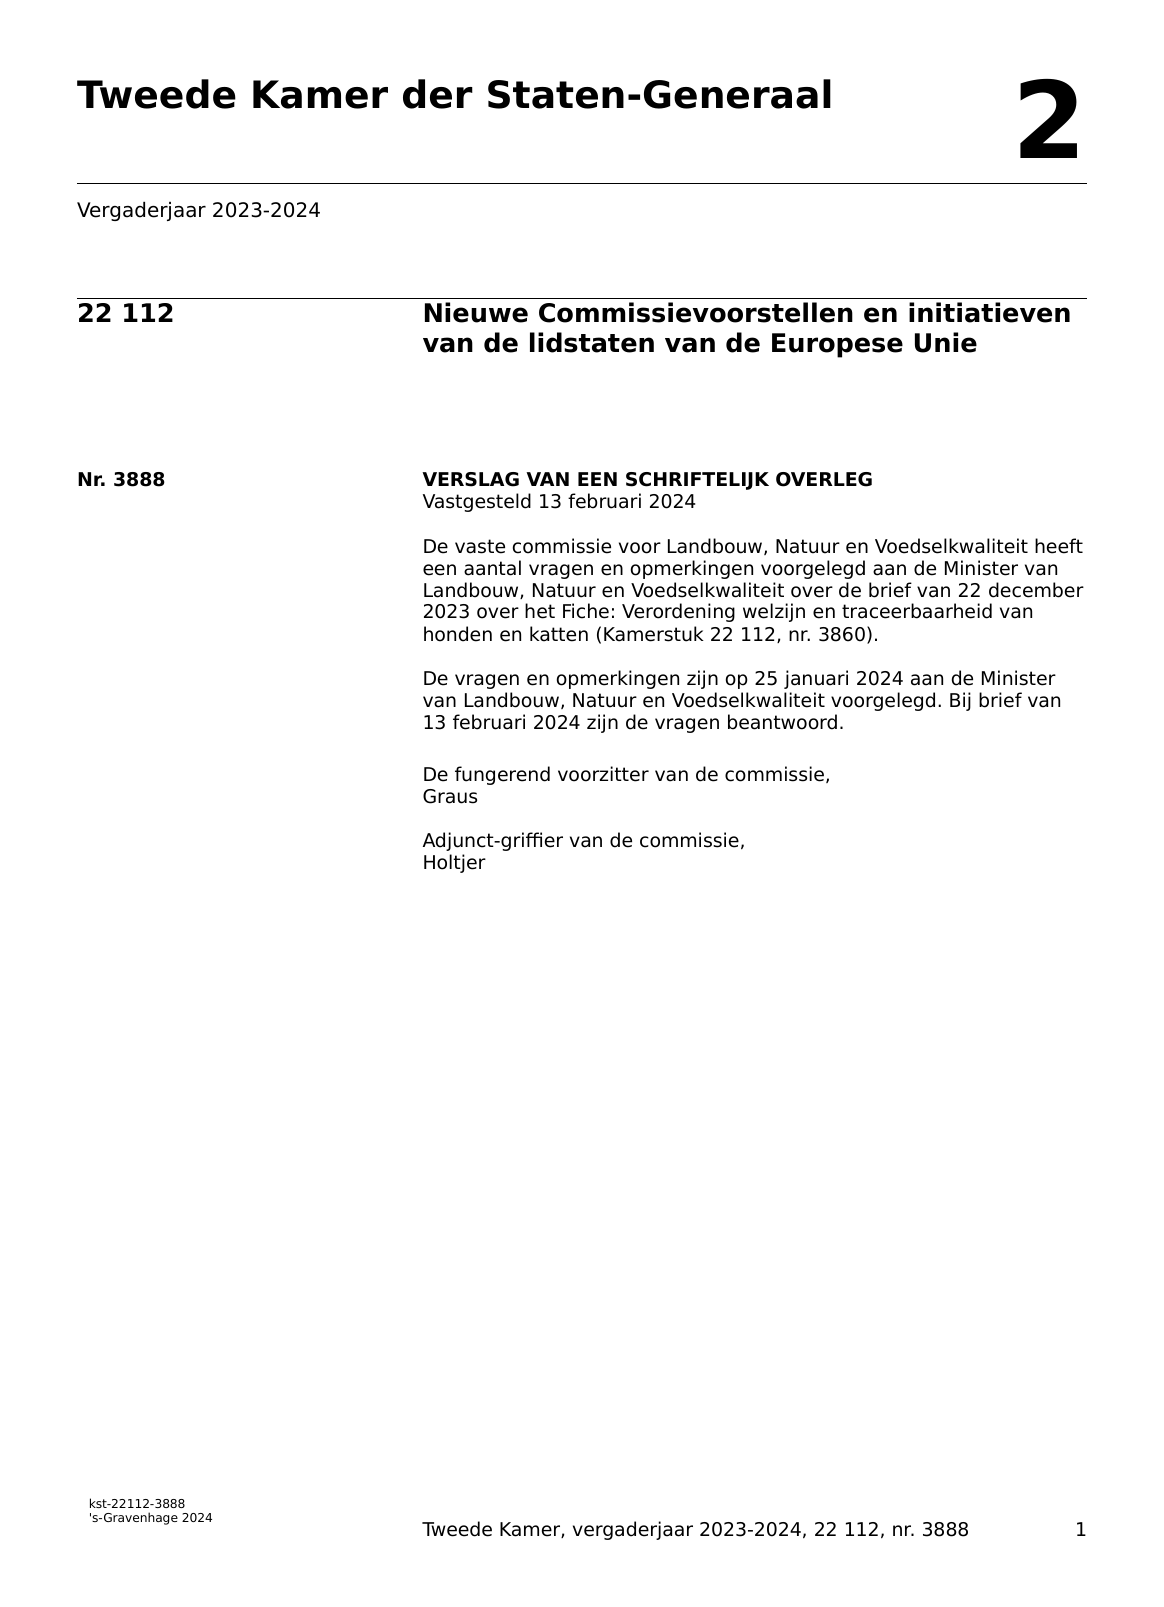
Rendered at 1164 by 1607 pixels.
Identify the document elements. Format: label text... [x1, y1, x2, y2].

text De vragen en opmerkingen zijn op 25 januari 2024 aan de Minister van Landbouw, Natuur en Voedselkwaliteit voorgelegd. Bij brief van 13 februari 2024 zijn de vragen beantwoord. [422, 668, 1087, 733]
text De fungerend voorzitter van de commissie, Graus [422, 763, 1087, 807]
text kst-22112-3888 [88, 1497, 323, 1511]
text Adjunct-griffier van de commissie, Holtjer [422, 830, 1087, 874]
table_header Tweede Kamer der Staten-Generaal [77, 59, 886, 183]
text 's-Gravenhage 2024 [88, 1511, 323, 1525]
table_cell Vergaderjaar 2023-2024 [77, 184, 1087, 298]
subtitle Nr. 3888 VERSLAG VAN EEN SCHRIFTELIJK OVERLEG [77, 469, 1087, 491]
table_header 2 [886, 59, 1087, 183]
text Vastgesteld 13 februari 2024 [422, 491, 1087, 513]
text De vaste commissie voor Landbouw, Natuur en Voedselkwaliteit heeft een aantal vragen en opmerkingen voorgelegd aan de Minister van Landbouw, Natuur en Voedselkwaliteit over de brief van 22 december 2023 over het Fiche: Verordening welzijn en traceerbaarheid van honden en katten (Kamerstuk 22 112, nr. 3860). [422, 536, 1087, 645]
subtitle 22 112 Nieuwe Commissievoorstellen en initiatieven van de lidstaten van de Europese Unie [77, 299, 1087, 358]
